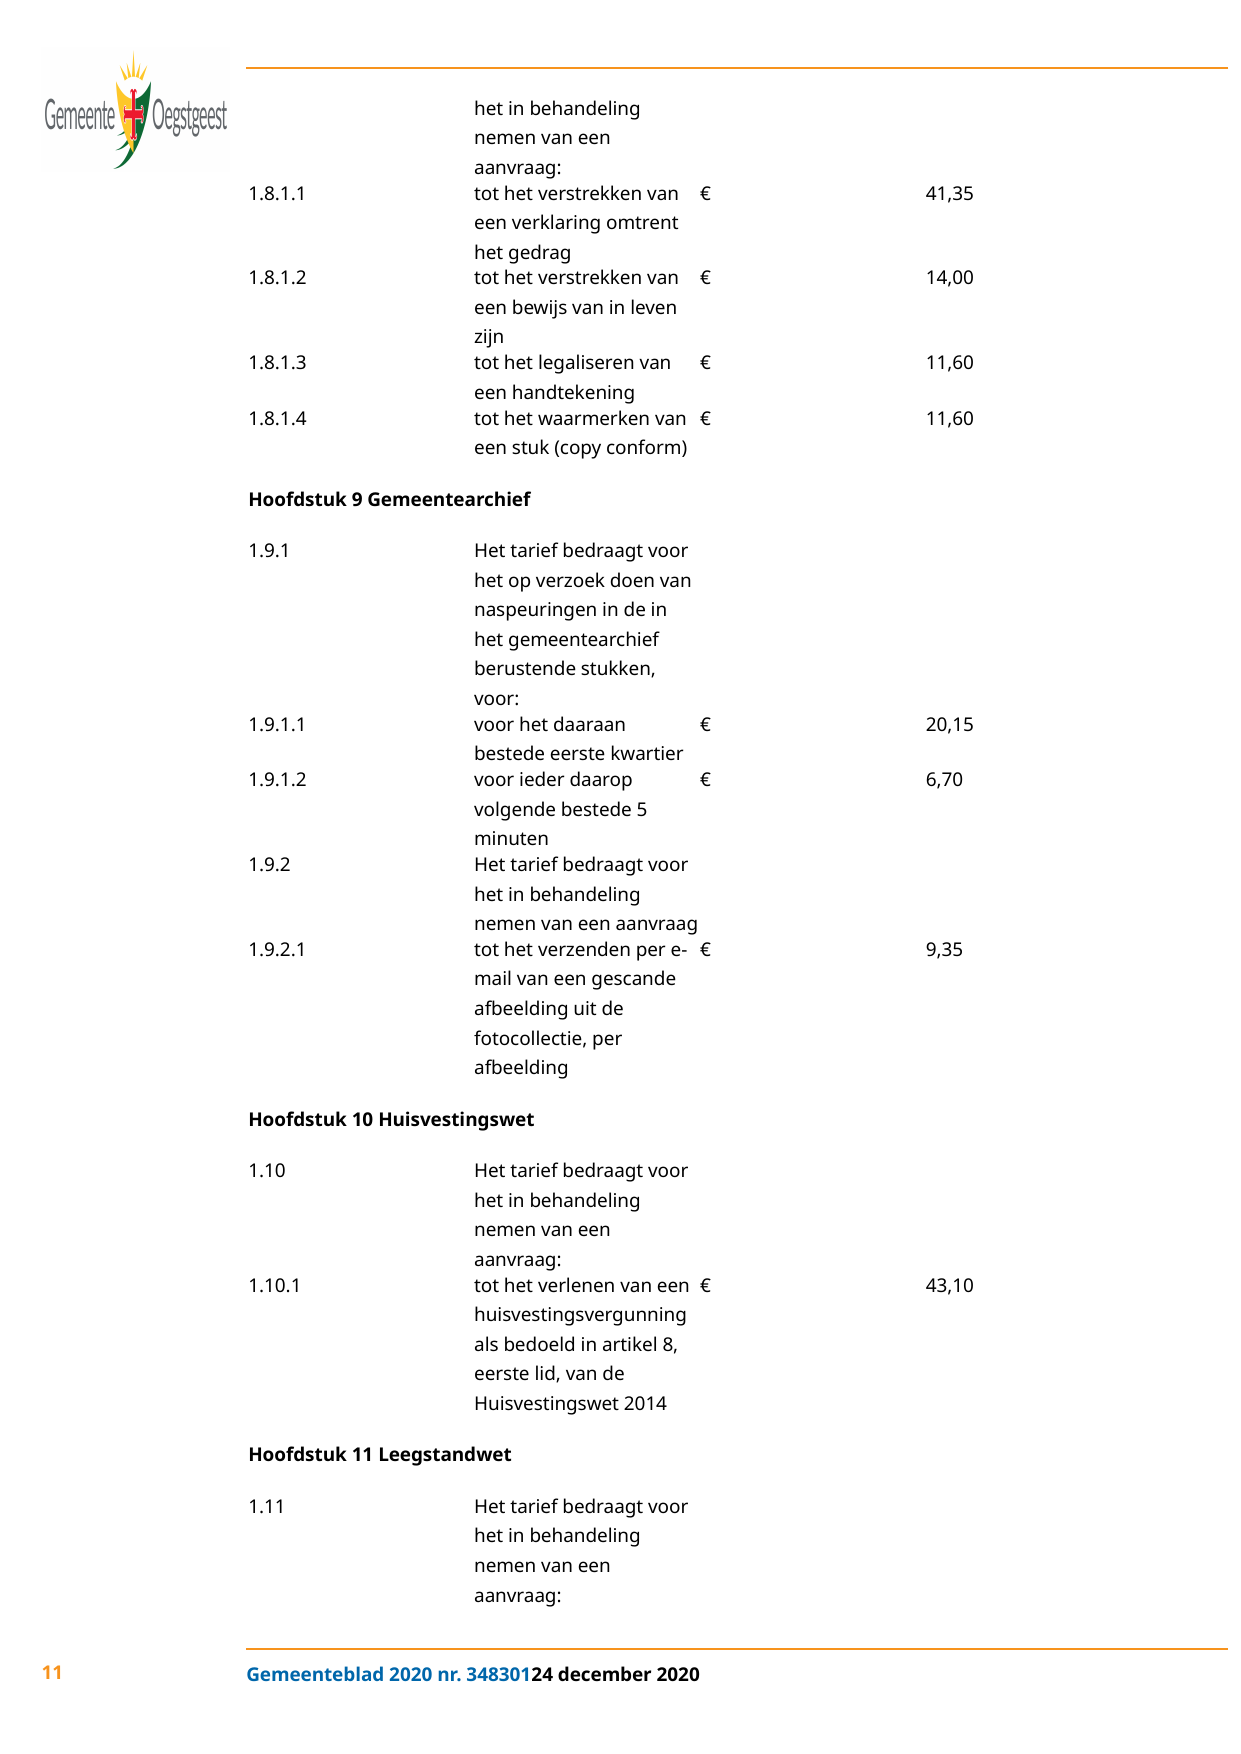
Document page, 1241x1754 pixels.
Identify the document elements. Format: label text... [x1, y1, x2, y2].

table_cell € [700, 936, 926, 1080]
table_cell tot het verzenden per e-mail van een gescande afbeelding uit de fotocollectie, per afbeelding [474, 936, 700, 1080]
table_cell Het tarief bedraagt voor het op verzoek doen van naspeuringen in de in het gemeentearchief berustende stukken, voor: [474, 537, 700, 711]
table_cell 1.10 [248, 1157, 474, 1272]
table_cell Het tarief bedraagt voor het in behandeling nemen van een aanvraag: [474, 1493, 700, 1607]
table_cell [474, 1467, 700, 1493]
table_cell [926, 1080, 1152, 1106]
table_cell 11,60 [926, 350, 1152, 405]
table_cell [700, 537, 926, 711]
table_cell [700, 1080, 926, 1106]
table_cell [926, 1467, 1152, 1493]
table_cell 1.9.2.1 [248, 936, 474, 1080]
table_cell tot het verstrekken van een bewijs van in leven zijn [474, 265, 700, 349]
table_cell 1.8.1.3 [248, 350, 474, 405]
table_cell 1.8.1.1 [248, 180, 474, 264]
table_cell [248, 1132, 474, 1157]
table_cell [700, 1157, 926, 1272]
table_cell [926, 851, 1152, 936]
table_cell 14,00 [926, 265, 1152, 349]
table_cell [926, 1132, 1152, 1157]
table_cell 20,15 [926, 711, 1152, 766]
table_cell het in behandeling nemen van een aanvraag: [474, 95, 700, 180]
table_cell € [700, 405, 926, 460]
table_cell [474, 460, 700, 486]
picture [41, 47, 231, 172]
table_cell [248, 512, 474, 537]
table_cell € [700, 265, 926, 349]
table_cell [474, 1416, 700, 1442]
table_cell tot het verstrekken van een verklaring omtrent het gedrag [474, 180, 700, 264]
table_cell [700, 1132, 926, 1157]
table_cell € [700, 180, 926, 264]
table_cell € [700, 350, 926, 405]
table_cell Het tarief bedraagt voor het in behandeling nemen van een aanvraag [474, 851, 700, 936]
table_cell [700, 1493, 926, 1607]
table_cell [248, 95, 474, 180]
table_cell Hoofdstuk 11 Leegstandwet [248, 1442, 1152, 1467]
table_cell [474, 1132, 700, 1157]
table_cell [700, 512, 926, 537]
table_cell [926, 512, 1152, 537]
table_cell [474, 512, 700, 537]
table_cell tot het waarmerken van een stuk (copy conform) [474, 405, 700, 460]
table_cell € [700, 766, 926, 851]
table_cell voor ieder daarop volgende bestede 5 minuten [474, 766, 700, 851]
table_cell voor het daaraan bestede eerste kwartier [474, 711, 700, 766]
table_cell tot het legaliseren van een handtekening [474, 350, 700, 405]
table_cell 41,35 [926, 180, 1152, 264]
table_cell [248, 1467, 474, 1493]
table_cell 1.9.1 [248, 537, 474, 711]
table_cell 9,35 [926, 936, 1152, 1080]
table_cell [248, 1416, 474, 1442]
table_cell [926, 1493, 1152, 1607]
table_cell € [700, 1272, 926, 1416]
table_cell [700, 460, 926, 486]
table_cell tot het verlenen van een huisvestingsvergunning als bedoeld in artikel 8, eerste lid, van de Huisvestingswet 2014 [474, 1272, 700, 1416]
table_cell Hoofdstuk 9 Gemeentearchief [248, 486, 1152, 512]
table_cell 1.9.1.1 [248, 711, 474, 766]
table_cell 1.8.1.4 [248, 405, 474, 460]
table_cell [700, 851, 926, 936]
table_cell [700, 1467, 926, 1493]
table_cell 1.9.1.2 [248, 766, 474, 851]
table_cell [700, 1416, 926, 1442]
table_cell [926, 95, 1152, 180]
table_cell [248, 460, 474, 486]
table_cell [926, 537, 1152, 711]
table_cell [700, 95, 926, 180]
table_cell Het tarief bedraagt voor het in behandeling nemen van een aanvraag: [474, 1157, 700, 1272]
table_cell 6,70 [926, 766, 1152, 851]
table_cell 11,60 [926, 405, 1152, 460]
table_cell [248, 1080, 474, 1106]
table_cell Hoofdstuk 10 Huisvestingswet [248, 1106, 1152, 1132]
table_cell 1.10.1 [248, 1272, 474, 1416]
table_cell [926, 1416, 1152, 1442]
table_cell 1.9.2 [248, 851, 474, 936]
table_cell 1.11 [248, 1493, 474, 1607]
table_cell [926, 1157, 1152, 1272]
table_cell € [700, 711, 926, 766]
table_cell 43,10 [926, 1272, 1152, 1416]
table_cell [474, 1080, 700, 1106]
table_cell 1.8.1.2 [248, 265, 474, 349]
table_cell [926, 460, 1152, 486]
